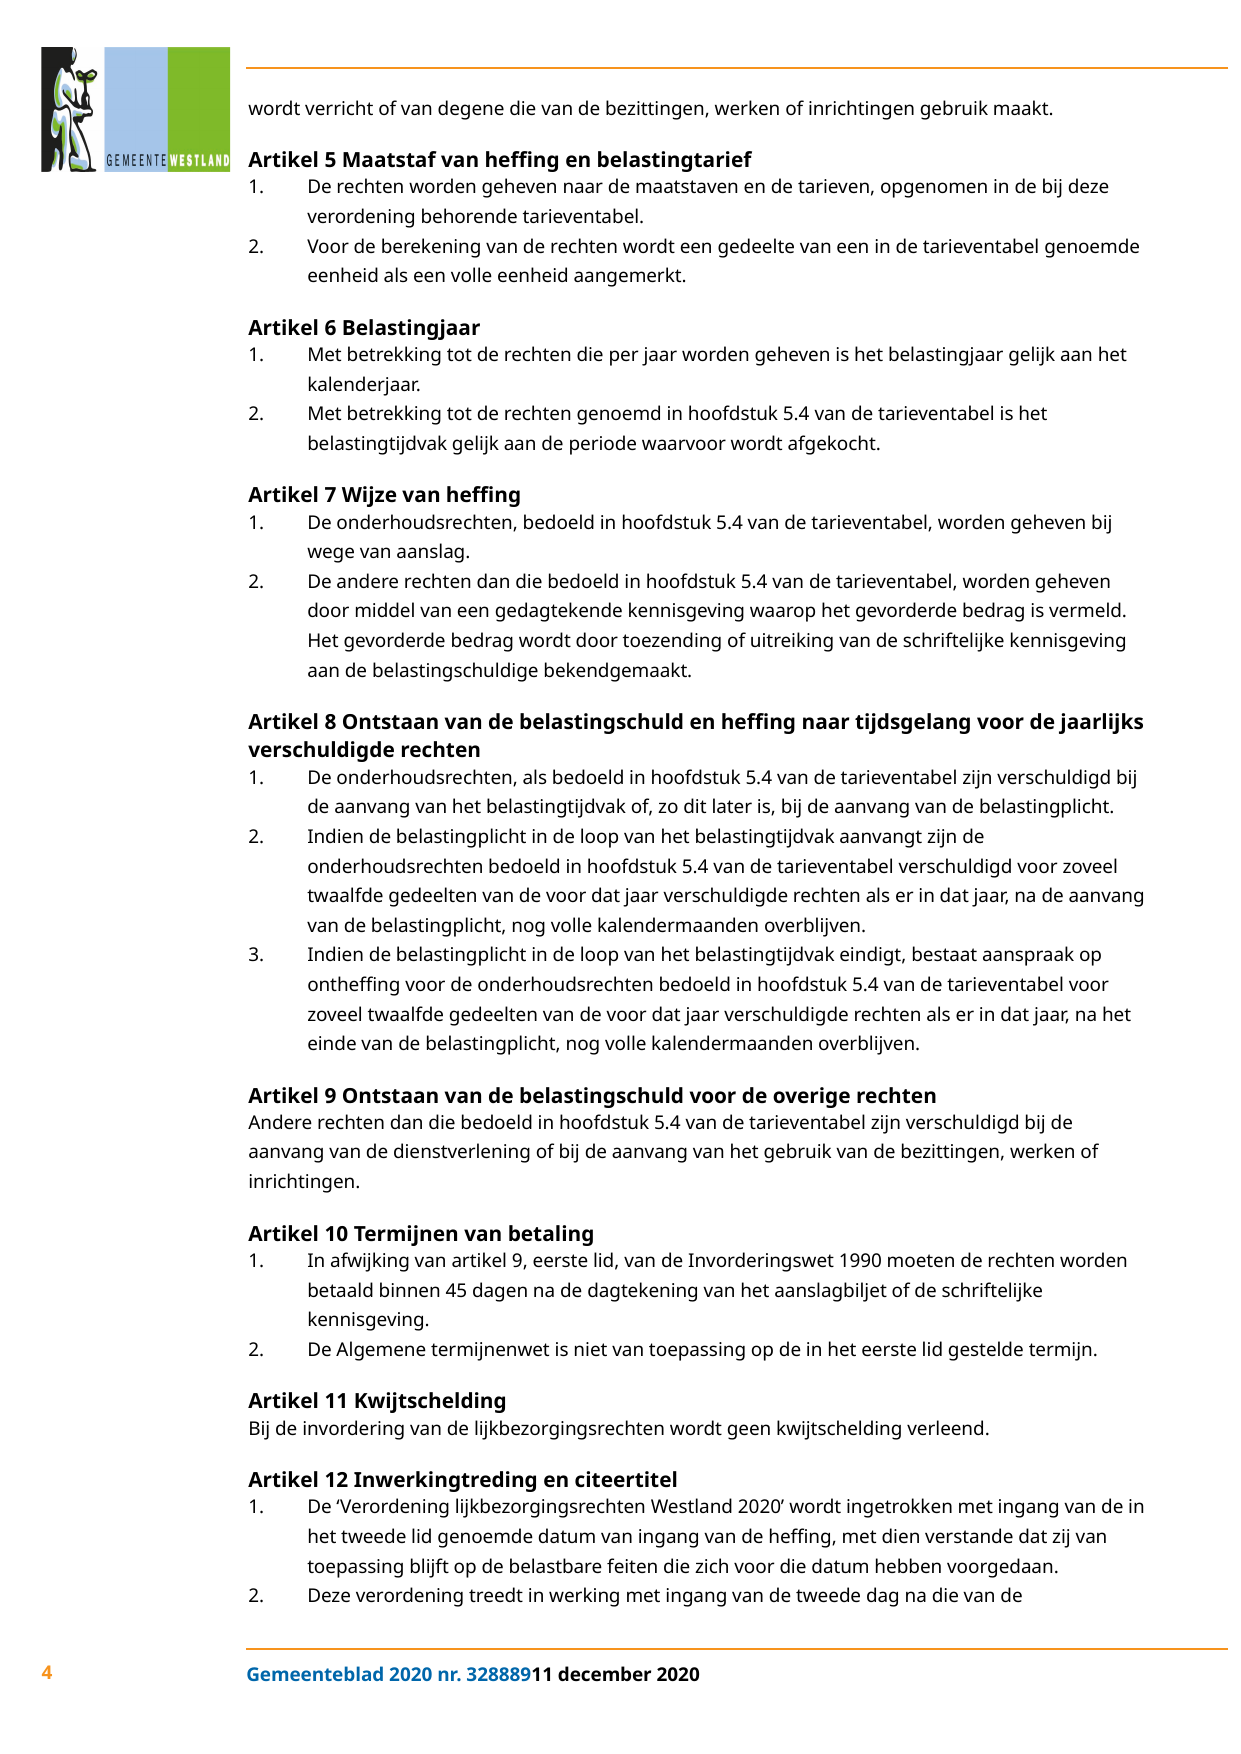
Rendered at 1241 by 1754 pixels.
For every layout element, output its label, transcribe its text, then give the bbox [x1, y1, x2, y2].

list De rechten worden geheven naar de maatstaven en de tarieven, opgenomen in de bij deze verordening behorende tarieventabel. [248, 174, 1152, 229]
text wordt verricht of van degene die van de bezittingen, werken of inrichtingen gebruik maakt. [248, 95, 1152, 121]
text Artikel 11 Kwijtschelding [248, 1386, 1152, 1415]
list De ‘Verordening lijkbezorgingsrechten Westland 2020’ wordt ingetrokken met ingang van de in het tweede lid genoemde datum van ingang van de heffing, met dien verstande dat zij van toepassing blijft op de belastbare feiten die zich voor die datum hebben voorgedaan. [248, 1494, 1152, 1578]
text Bij de invordering van de lijkbezorgingsrechten wordt geen kwijtschelding verleend. [248, 1415, 1152, 1441]
text Artikel 6 Belastingjaar [248, 313, 1152, 341]
text Artikel 8 Ontstaan van de belastingschuld en heffing naar tijdsgelang voor de jaarlijks verschuldigde rechten [248, 707, 1152, 764]
text Artikel 5 Maatstaf van heffing en belastingtarief [248, 145, 1152, 174]
list De Algemene termijnenwet is niet van toepassing op de in het eerste lid gestelde termijn. [248, 1336, 1152, 1362]
text Artikel 9 Ontstaan van de belastingschuld voor de overige rechten [248, 1081, 1152, 1109]
list De andere rechten dan die bedoeld in hoofdstuk 5.4 van de tarieventabel, worden geheven door middel van een gedagtekende kennisgeving waarop het gevorderde bedrag is vermeld. Het gevorderde bedrag wordt door toezending of uitreiking van de schriftelijke kennisgeving aan de belastingschuldige bekendgemaakt. [248, 568, 1152, 682]
list Met betrekking tot de rechten genoemd in hoofdstuk 5.4 van de tarieventabel is het belastingtijdvak gelijk aan de periode waarvoor wordt afgekocht. [248, 400, 1152, 456]
list In afwijking van artikel 9, eerste lid, van de Invorderingswet 1990 moeten de rechten worden betaald binnen 45 dagen na de dagtekening van het aanslagbiljet of de schriftelijke kennisgeving. [248, 1247, 1152, 1332]
picture [41, 47, 231, 172]
text Artikel 10 Termijnen van betaling [248, 1219, 1152, 1247]
text Artikel 7 Wijze van heffing [248, 480, 1152, 509]
text Artikel 12 Inwerkingtreding en citeertitel [248, 1465, 1152, 1494]
list De onderhoudsrechten, bedoeld in hoofdstuk 5.4 van de tarieventabel, worden geheven bij wege van aanslag. [248, 509, 1152, 564]
list Voor de berekening van de rechten wordt een gedeelte van een in de tarieventabel genoemde eenheid als een volle eenheid aangemerkt. [248, 233, 1152, 288]
text Andere rechten dan die bedoeld in hoofdstuk 5.4 van de tarieventabel zijn verschuldigd bij de aanvang van de dienstverlening of bij de aanvang van het gebruik van de bezittingen, werken of inrichtingen. [248, 1109, 1152, 1194]
list Indien de belastingplicht in de loop van het belastingtijdvak eindigt, bestaat aanspraak op ontheffing voor de onderhoudsrechten bedoeld in hoofdstuk 5.4 van de tarieventabel voor zoveel twaalfde gedeelten van de voor dat jaar verschuldigde rechten als er in dat jaar, na het einde van de belastingplicht, nog volle kalendermaanden overblijven. [248, 942, 1152, 1056]
list Indien de belastingplicht in de loop van het belastingtijdvak aanvangt zijn de onderhoudsrechten bedoeld in hoofdstuk 5.4 van de tarieventabel verschuldigd voor zoveel twaalfde gedeelten van de voor dat jaar verschuldigde rechten als er in dat jaar, na de aanvang van de belastingplicht, nog volle kalendermaanden overblijven. [248, 823, 1152, 938]
list De onderhoudsrechten, als bedoeld in hoofdstuk 5.4 van de tarieventabel zijn verschuldigd bij de aanvang van het belastingtijdvak of, zo dit later is, bij de aanvang van de belastingplicht. [248, 764, 1152, 819]
list Met betrekking tot de rechten die per jaar worden geheven is het belastingjaar gelijk aan het kalenderjaar. [248, 341, 1152, 397]
list Deze verordening treedt in werking met ingang van de tweede dag na die van de [248, 1582, 1152, 1608]
